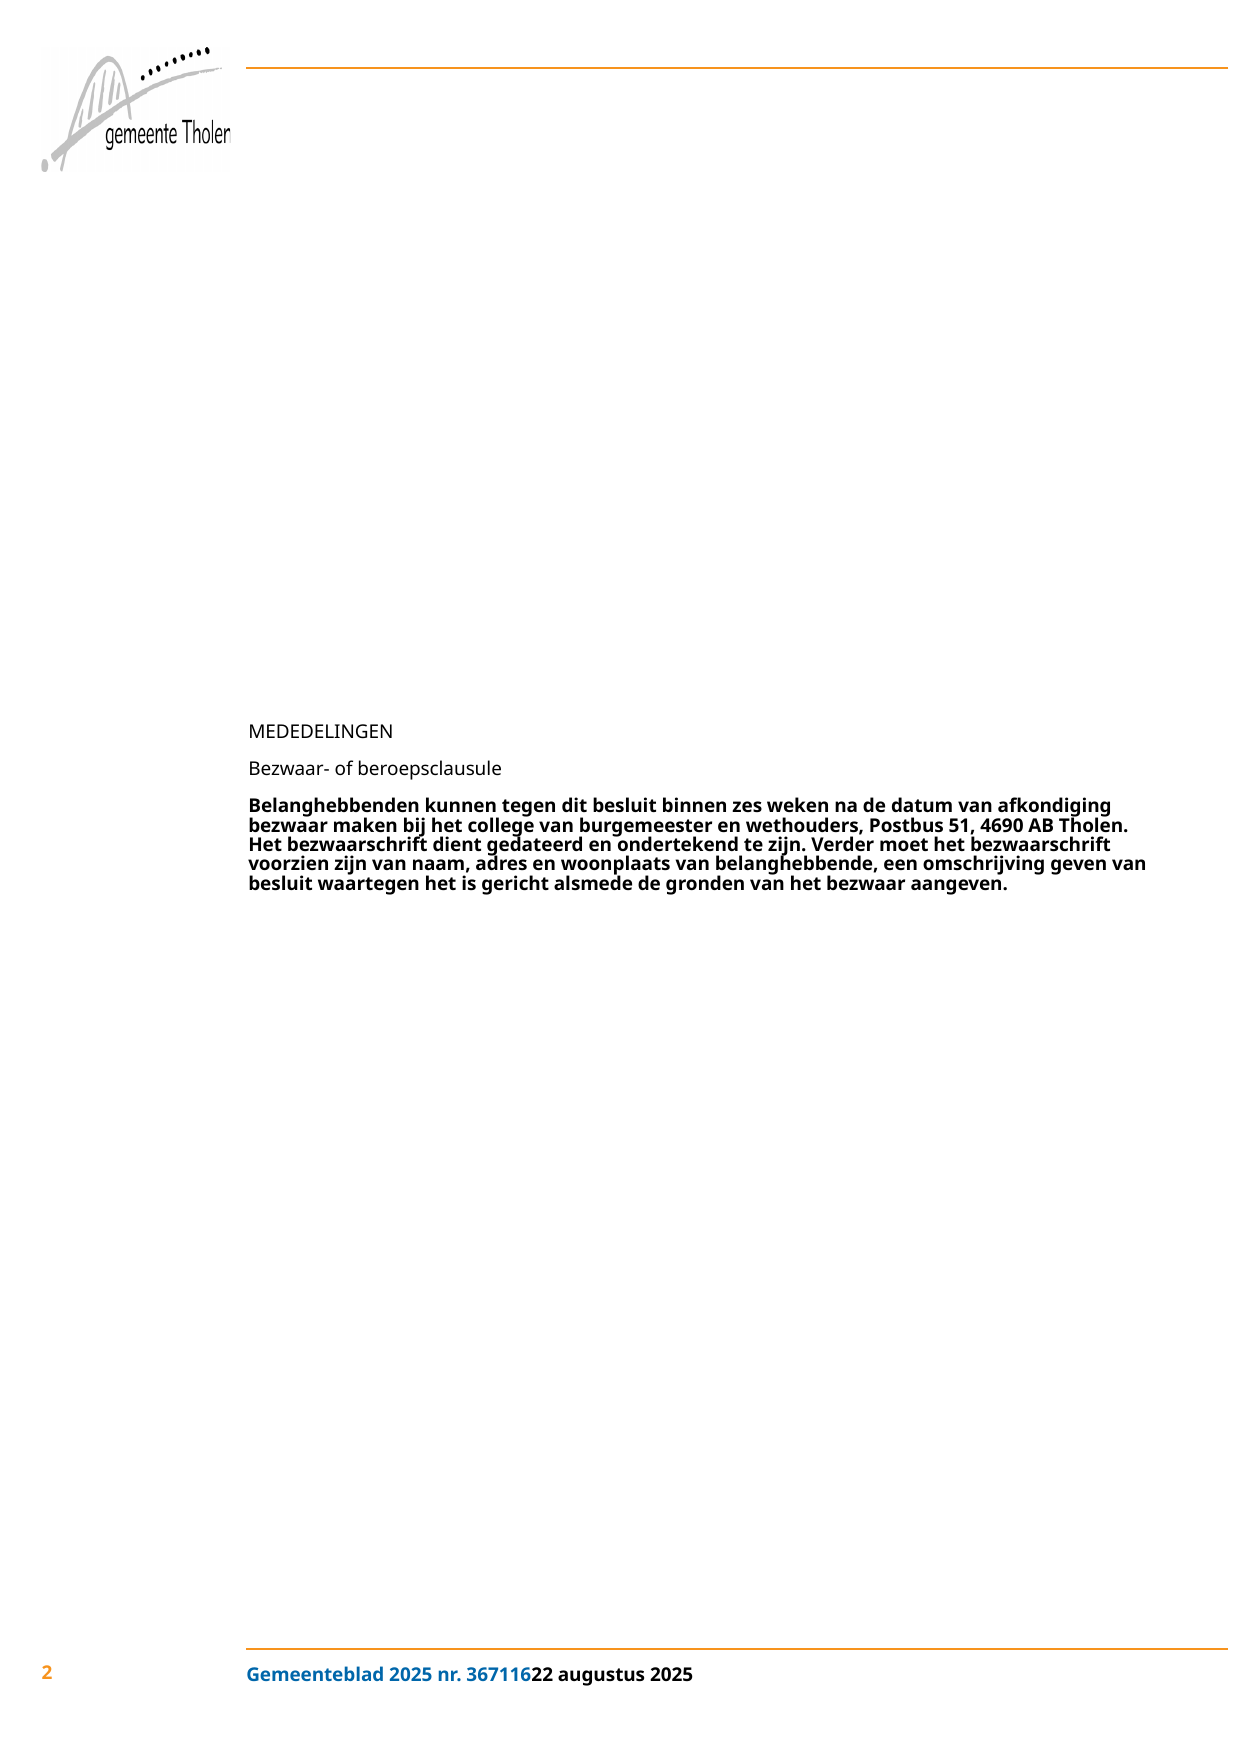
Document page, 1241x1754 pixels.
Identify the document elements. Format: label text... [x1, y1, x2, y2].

picture [41, 47, 231, 172]
text Bezwaar- of beroepsclausule [248, 760, 1152, 780]
text MEDEDELINGEN [248, 723, 1152, 743]
text Belanghebbenden kunnen tegen dit besluit binnen zes weken na de datum van afkondiging bezwaar maken bij het college van burgemeester en wethouders, Postbus 51, 4690 AB Tholen. Het bezwaarschrift dient gedateerd en ondertekend te zijn. Verder moet het bezwaarschrift voorzien zijn van naam, adres en woonplaats van belanghebbende, een omschrijving geven van besluit waartegen het is gericht alsmede de gronden van het bezwaar aangeven. [248, 797, 1152, 894]
